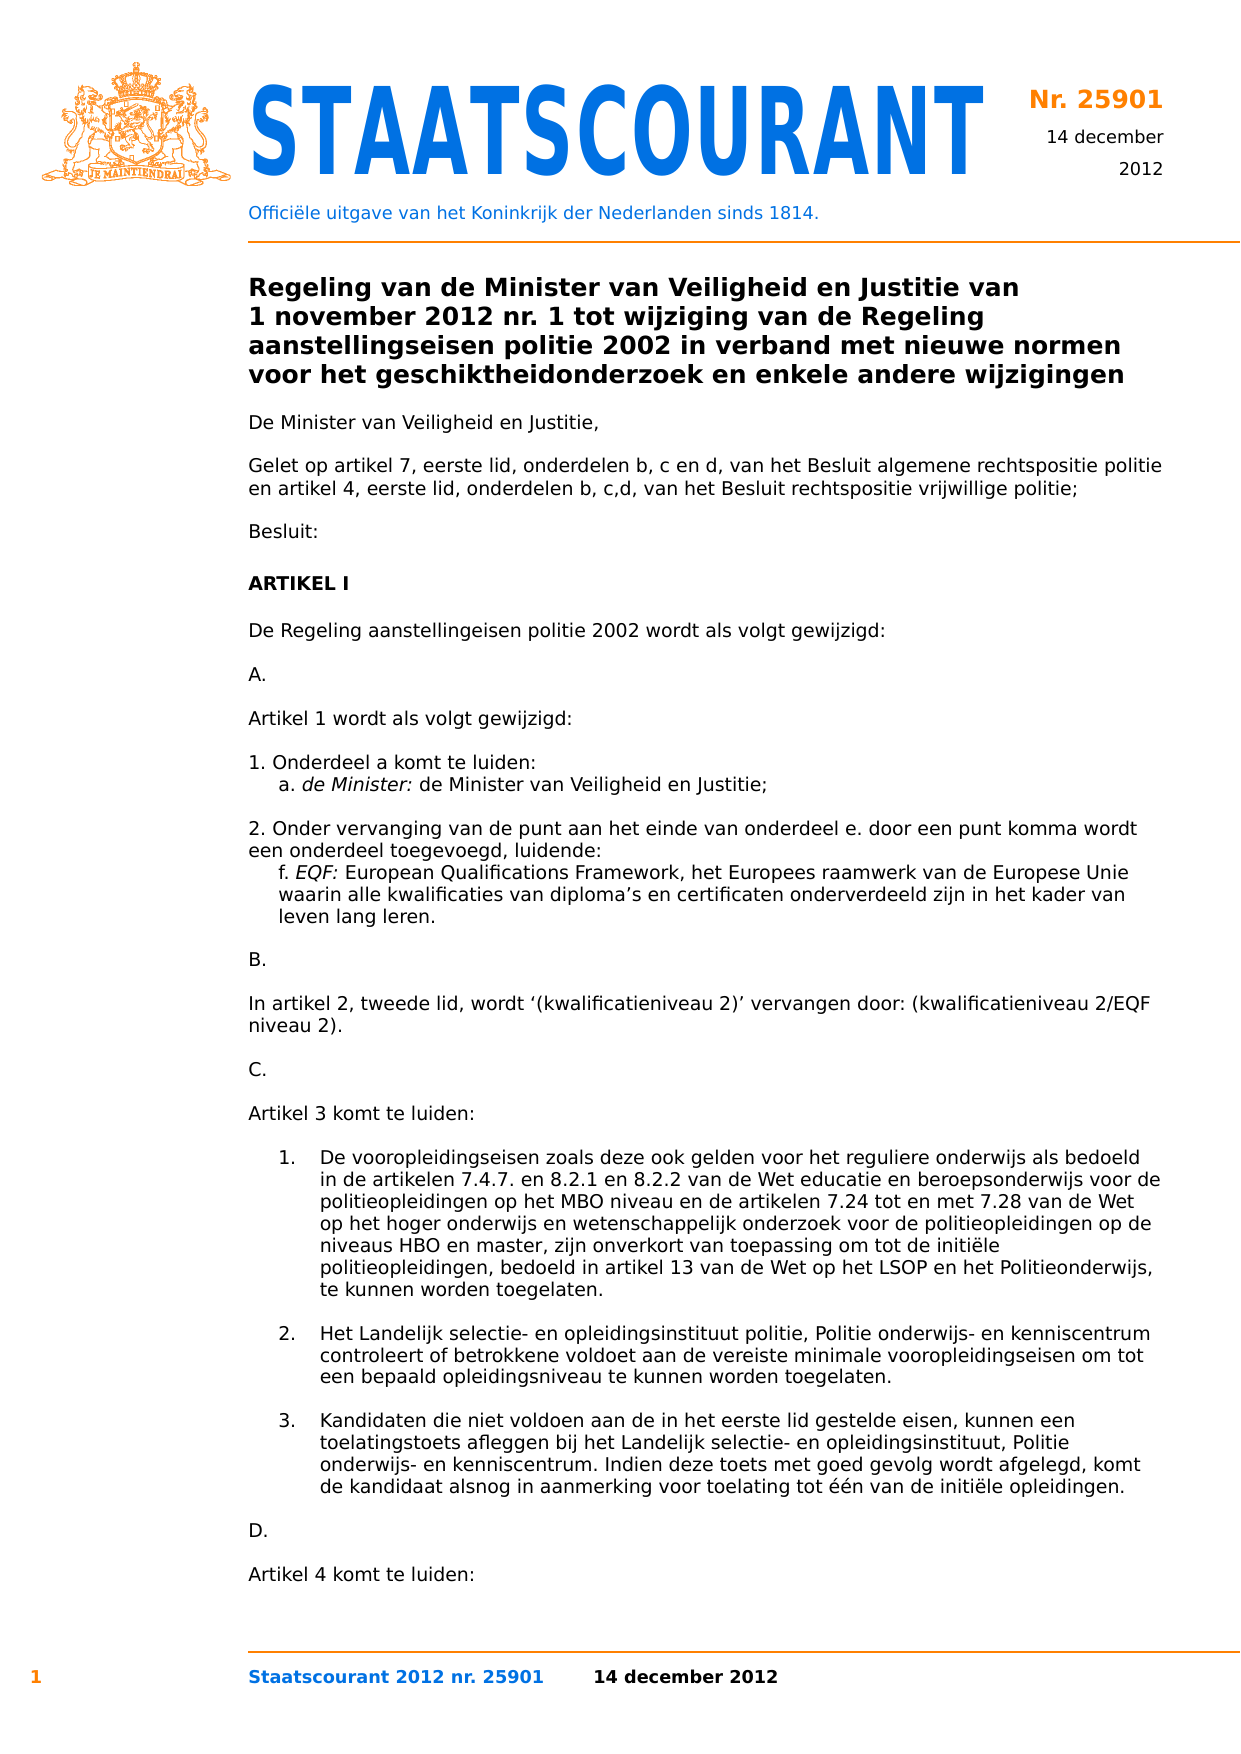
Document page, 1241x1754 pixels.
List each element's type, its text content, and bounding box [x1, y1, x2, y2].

text f. EQF: European Qualifications Framework, het Europees raamwerk van de Europese Unie waarin alle kwalificaties van diploma’s en certificaten onderverdeeld zijn in het kader van leven lang leren. [278, 862, 1163, 927]
text A. [248, 664, 1163, 686]
text Artikel 1 wordt als volgt gewijzigd: [248, 708, 1163, 730]
text C. [248, 1059, 1163, 1081]
text Gelet op artikel 7, eerste lid, onderdelen b, c en d, van het Besluit algemene rechtspositie politie en artikel 4, eerste lid, onderdelen b, c,d, van het Besluit rechtspositie vrijwillige politie; [248, 455, 1163, 499]
text a. de Minister: de Minister van Veiligheid en Justitie; [278, 774, 1163, 796]
text Artikel 3 komt te luiden: [248, 1103, 1163, 1125]
table_cell 14 december [998, 121, 1240, 153]
text De Minister van Veiligheid en Justitie, [248, 412, 1163, 433]
text 1. Onderdeel a komt te luiden: [248, 752, 1163, 774]
text D. [248, 1520, 1163, 1542]
text 3. Kandidaten die niet voldoen aan de in het eerste lid gestelde eisen, kunnen een toelatingstoets afleggen bij het Landelijk selectie- en opleidingsinstituut, Politie onderwijs- en kenniscentrum. Indien deze toets met goed gevolg wordt afgelegd, komt de kandidaat alsnog in aanmerking voor toelating tot één van de initiële opleidingen. [278, 1410, 1163, 1498]
text Besluit: [248, 521, 1163, 543]
text In artikel 2, tweede lid, wordt ‘(kwalificatieniveau 2)’ vervangen door: (kwalificatieniveau 2/EQF niveau 2). [248, 993, 1163, 1037]
table_header Nr. 25901 [998, 62, 1240, 121]
table_cell Officiële uitgave van het Koninkrijk der Nederlanden sinds 1814. [248, 203, 1240, 241]
text De Regeling aanstellingeisen politie 2002 wordt als volgt gewijzigd: [248, 620, 1163, 642]
picture [41, 62, 231, 186]
text 2. Het Landelijk selectie- en opleidingsinstituut politie, Politie onderwijs- en kenniscentrum controleert of betrokkene voldoet aan de vereiste minimale vooropleidingseisen om tot een bepaald opleidingsniveau te kunnen worden toegelaten. [278, 1322, 1163, 1388]
text 1. De vooropleidingseisen zoals deze ook gelden voor het reguliere onderwijs als bedoeld in de artikelen 7.4.7. en 8.2.1 en 8.2.2 van de Wet educatie en beroepsonderwijs voor de politieopleidingen op het MBO niveau en de artikelen 7.24 tot en met 7.28 van de Wet op het hoger onderwijs en wetenschappelijk onderzoek voor de politieopleidingen op de niveaus HBO en master, zijn onverkort van toepassing om tot de initiële politieopleidingen, bedoeld in artikel 13 van de Wet op het LSOP en het Politieonderwijs, te kunnen worden toegelaten. [278, 1147, 1163, 1301]
text 2. Onder vervanging van de punt aan het einde van onderdeel e. door een punt komma wordt een onderdeel toegevoegd, luidende: [248, 818, 1163, 862]
subtitle ARTIKEL I [248, 573, 1163, 595]
table_header STAATSCOURANT [248, 62, 998, 203]
subtitle Regeling van de Minister van Veiligheid en Justitie van 1 november 2012 nr. 1 tot wijziging van de Regeling aanstellingseisen politie 2002 in verband met nieuwe normen voor het geschiktheidonderzoek en enkele andere wijzigingen [248, 273, 1163, 390]
text B. [248, 949, 1163, 971]
table_header [25, 62, 248, 241]
text Artikel 4 komt te luiden: [248, 1564, 1163, 1586]
table_cell 2012 [998, 153, 1240, 203]
